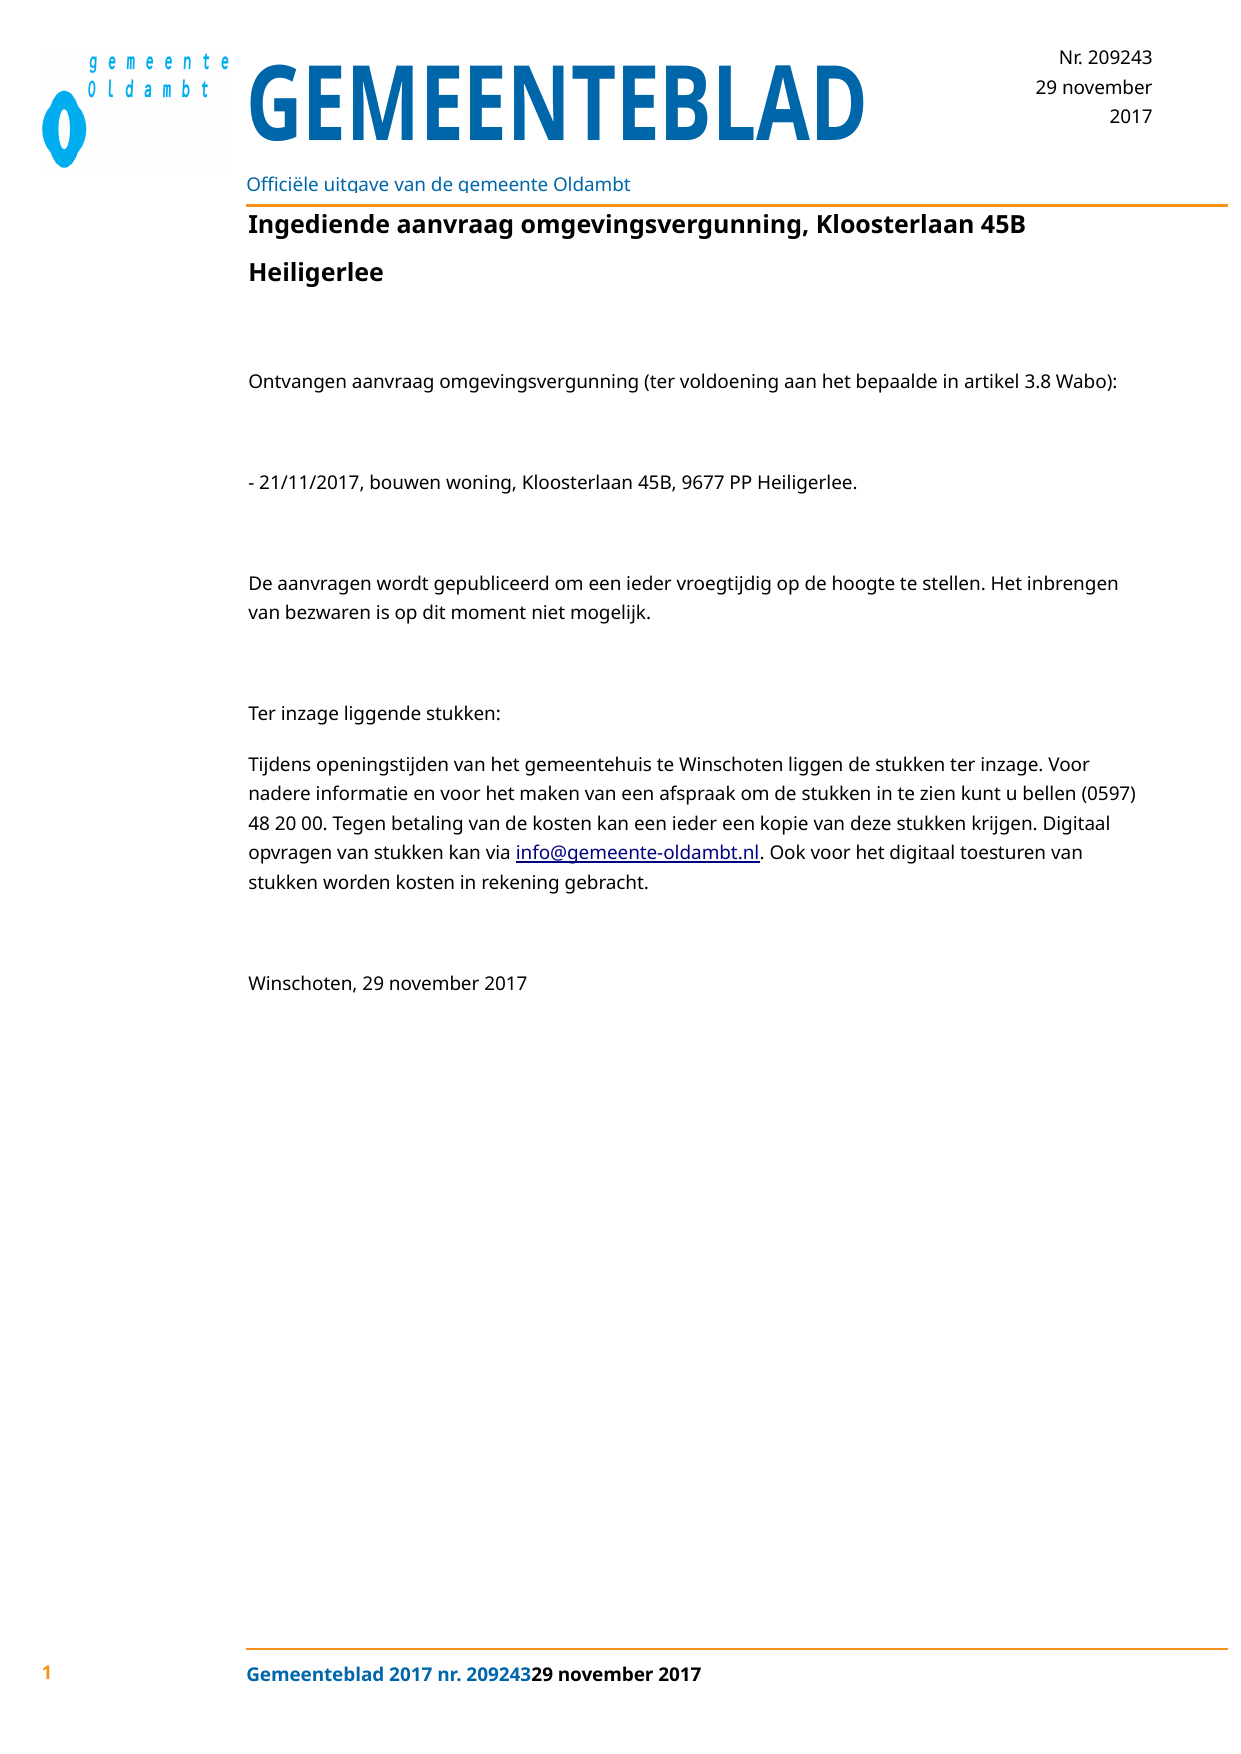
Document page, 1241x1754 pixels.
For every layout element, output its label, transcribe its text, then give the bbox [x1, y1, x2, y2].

text Tijdens openingstijden van het gemeentehuis te Winschoten liggen de stukken ter inzage. Voor nadere informatie en voor het maken van een afspraak om de stukken in te zien kunt u bellen (0597) 48 20 00. Tegen betaling van de kosten kan een ieder een kopie van deze stukken krijgen. Digitaal opvragen van stukken kan via info@gemeente-oldambt.nl. Ook voor het digitaal toesturen van stukken worden kosten in rekening gebracht. [248, 751, 1152, 895]
text De aanvragen wordt gepubliceerd om een ieder vroegtijdig op de hoogte te stellen. Het inbrengen van bezwaren is op dit moment niet mogelijk. [248, 570, 1152, 625]
text Winschoten, 29 november 2017 [248, 970, 1152, 996]
text Ter inzage liggende stukken: [248, 700, 1152, 726]
picture [41, 47, 231, 172]
text Ingediende aanvraag omgevingsvergunning, Kloosterlaan 45B Heiligerlee [248, 207, 1152, 288]
text Ontvangen aanvraag omgevingsvergunning (ter voldoening aan het bepaalde in artikel 3.8 Wabo): [248, 368, 1152, 394]
text - 21/11/2017, bouwen woning, Kloosterlaan 45B, 9677 PP Heiligerlee. [248, 469, 1152, 495]
